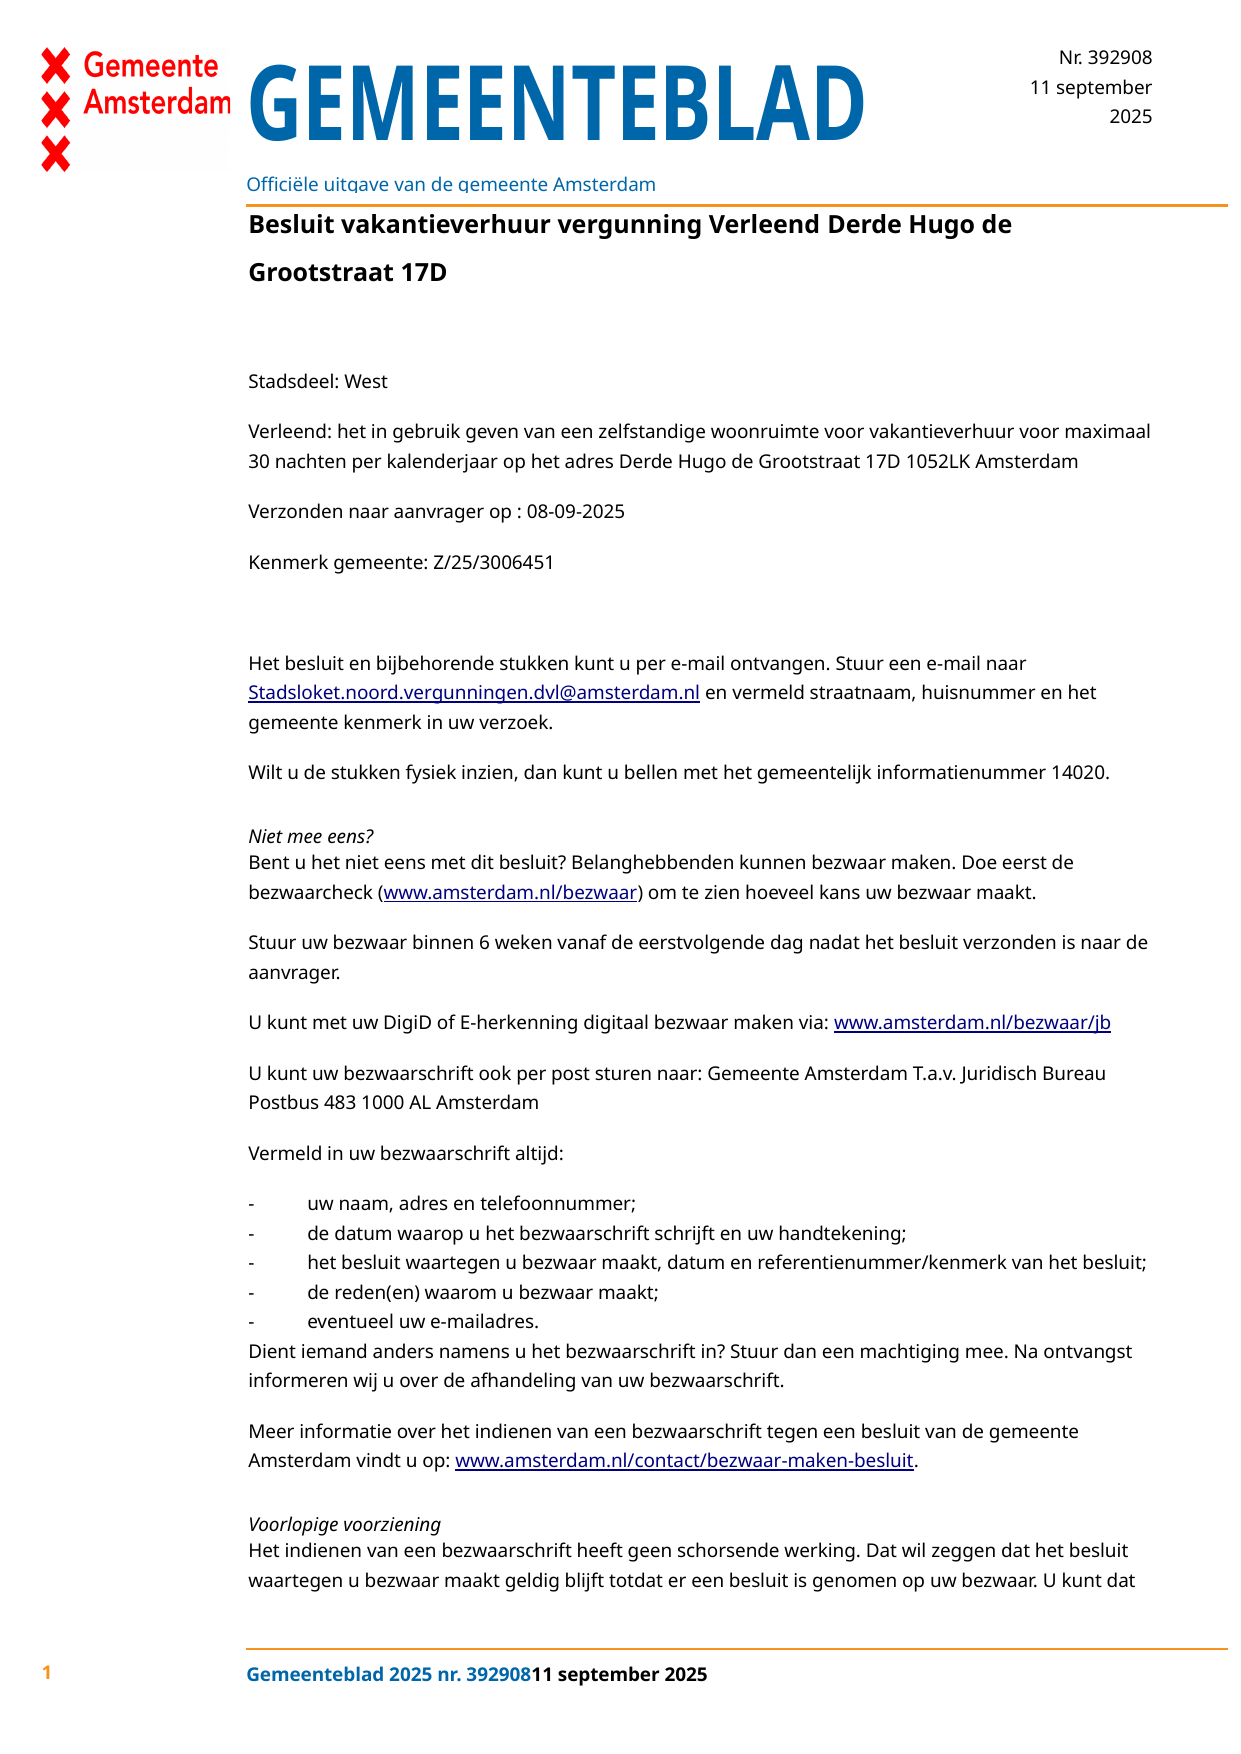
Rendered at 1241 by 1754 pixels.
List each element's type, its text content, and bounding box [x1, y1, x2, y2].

text Vermeld in uw bezwaarschrift altijd: [248, 1140, 1152, 1165]
text Wilt u de stukken fysiek inzien, dan kunt u bellen met het gemeentelijk informatienummer 14020. [248, 759, 1152, 785]
list het besluit waartegen u bezwaar maakt, datum en referentienummer/kenmerk van het besluit; [248, 1249, 1152, 1275]
list eventueel uw e-mailadres. [248, 1308, 1152, 1334]
text Verleend: het in gebruik geven van een zelfstandige woonruimte voor vakantieverhuur voor maximaal 30 nachten per kalenderjaar op het adres Derde Hugo de Grootstraat 17D 1052LK Amsterdam [248, 419, 1152, 474]
text Meer informatie over het indienen van een bezwaarschrift tegen een besluit van de gemeente Amsterdam vindt u op: www.amsterdam.nl/contact/bezwaar-maken-besluit. [248, 1418, 1152, 1473]
text Het besluit en bijbehorende stukken kunt u per e-mail ontvangen. Stuur een e-mail naar Stadsloket.noord.vergunningen.dvl@amsterdam.nl en vermeld straatnaam, huisnummer en het gemeente kenmerk in uw verzoek. [248, 650, 1152, 735]
list de reden(en) waarom u bezwaar maakt; [248, 1279, 1152, 1304]
text Kenmerk gemeente: Z/25/3006451 [248, 549, 1152, 575]
list de datum waarop u het bezwaarschrift schrijft en uw handtekening; [248, 1220, 1152, 1245]
list uw naam, adres en telefoonnummer; [248, 1190, 1152, 1216]
text Verzonden naar aanvrager op : 08-09-2025 [248, 499, 1152, 524]
picture [41, 47, 231, 172]
text Bent u het niet eens met dit besluit? Belanghebbenden kunnen bezwaar maken. Doe eerst de bezwaarcheck (www.amsterdam.nl/bezwaar) om te zien hoeveel kans uw bezwaar maakt. [248, 849, 1152, 904]
text Het indienen van een bezwaarschrift heeft geen schorsende werking. Dat wil zeggen dat het besluit waartegen u bezwaar maakt geldig blijft totdat er een besluit is genomen op uw bezwaar. U kunt dat [248, 1537, 1152, 1593]
text Stadsdeel: West [248, 368, 1152, 394]
text U kunt uw bezwaarschrift ook per post sturen naar: Gemeente Amsterdam T.a.v. Juridisch Bureau Postbus 483 1000 AL Amsterdam [248, 1060, 1152, 1115]
text Dient iemand anders namens u het bezwaarschrift in? Stuur dan een machtiging mee. Na ontvangst informeren wij u over de afhandeling van uw bezwaarschrift. [248, 1338, 1152, 1393]
text Besluit vakantieverhuur vergunning Verleend Derde Hugo de Grootstraat 17D [248, 207, 1152, 288]
text Voorlopige voorziening [248, 1512, 1152, 1537]
text Niet mee eens? [248, 823, 1152, 849]
text Stuur uw bezwaar binnen 6 weken vanaf de eerstvolgende dag nadat het besluit verzonden is naar de aanvrager. [248, 929, 1152, 984]
text U kunt met uw DigiD of E-herkenning digitaal bezwaar maken via: www.amsterdam.nl/bezwaar/jb [248, 1009, 1152, 1035]
